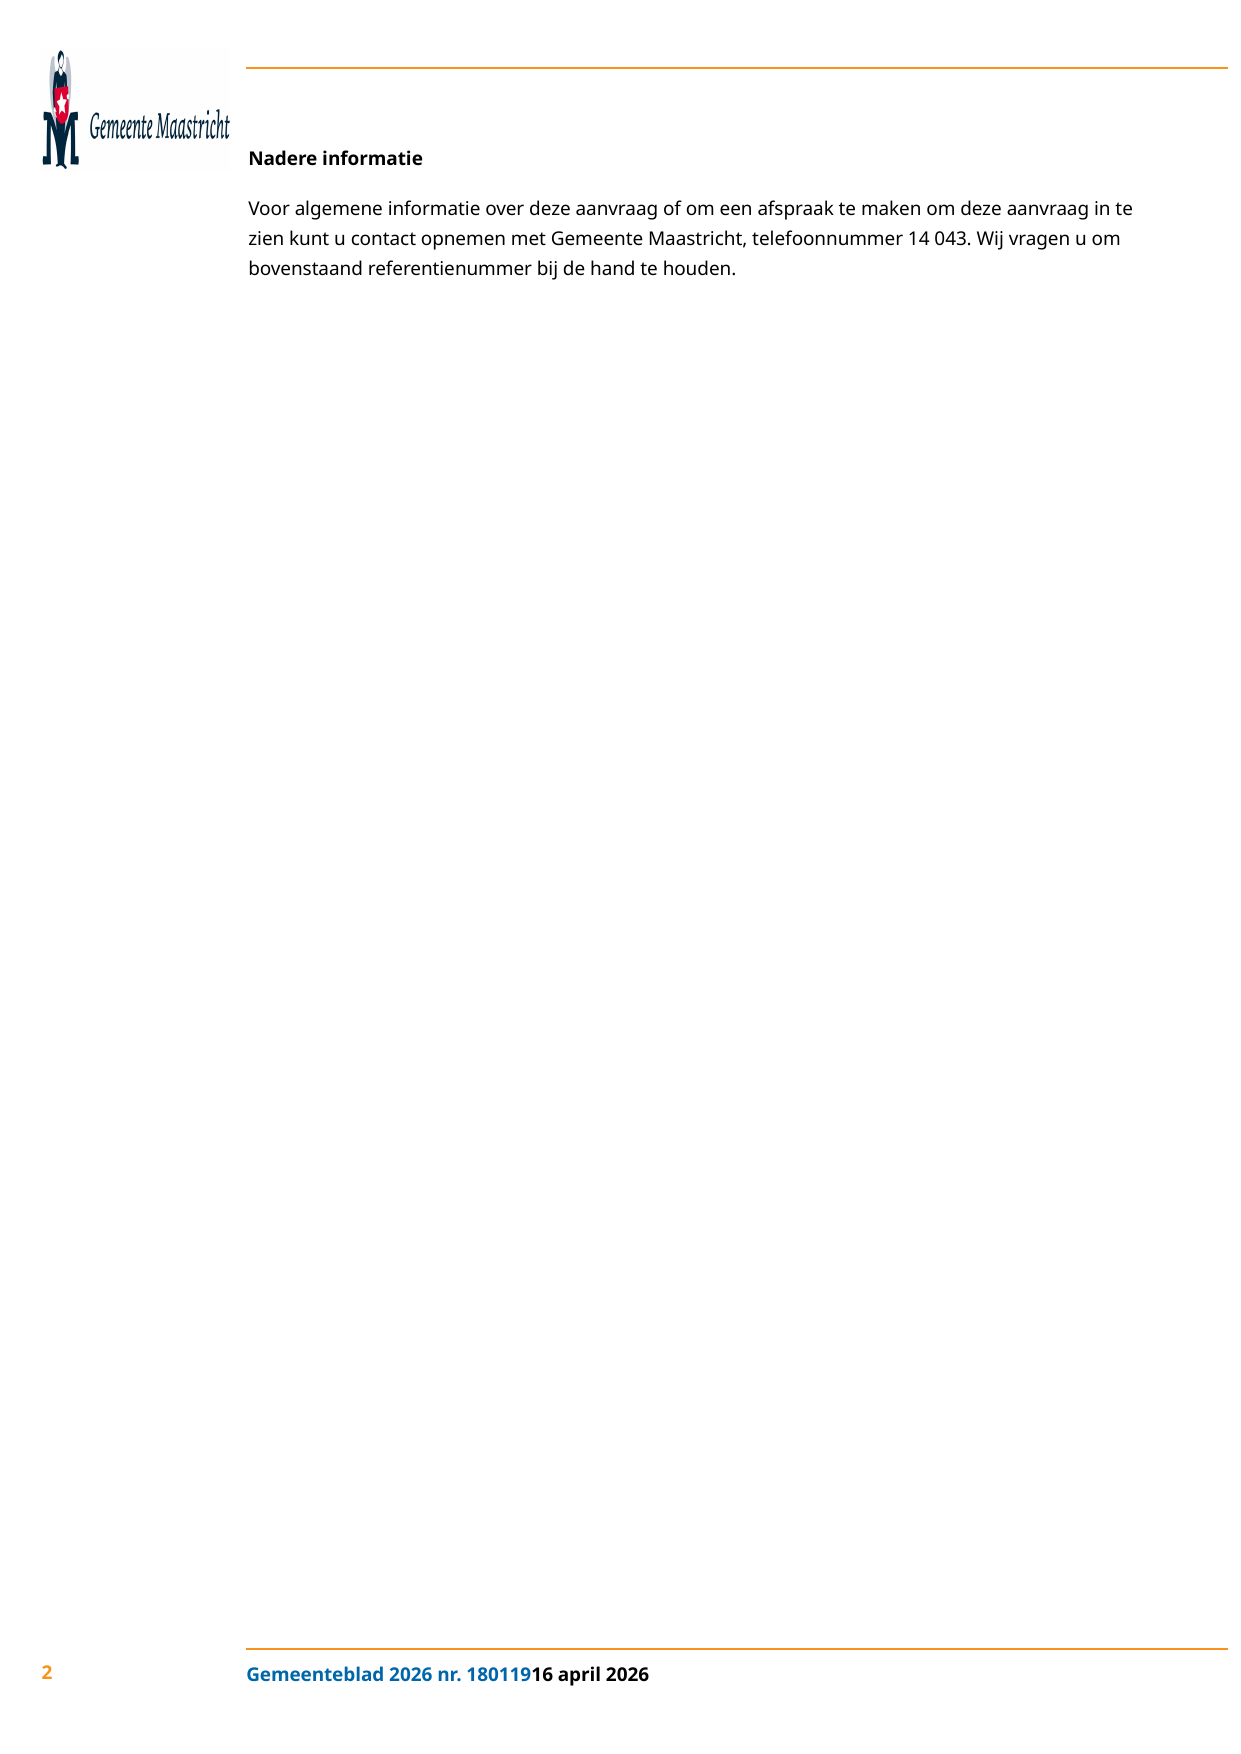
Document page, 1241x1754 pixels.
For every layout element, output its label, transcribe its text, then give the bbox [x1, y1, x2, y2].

picture [41, 47, 231, 172]
text Nadere informatie [248, 145, 1152, 171]
text Voor algemene informatie over deze aanvraag of om een afspraak te maken om deze aanvraag in te zien kunt u contact opnemen met Gemeente Maastricht, telefoonnummer 14 043. Wij vragen u om bovenstaand referentienummer bij de hand te houden. [248, 196, 1152, 281]
